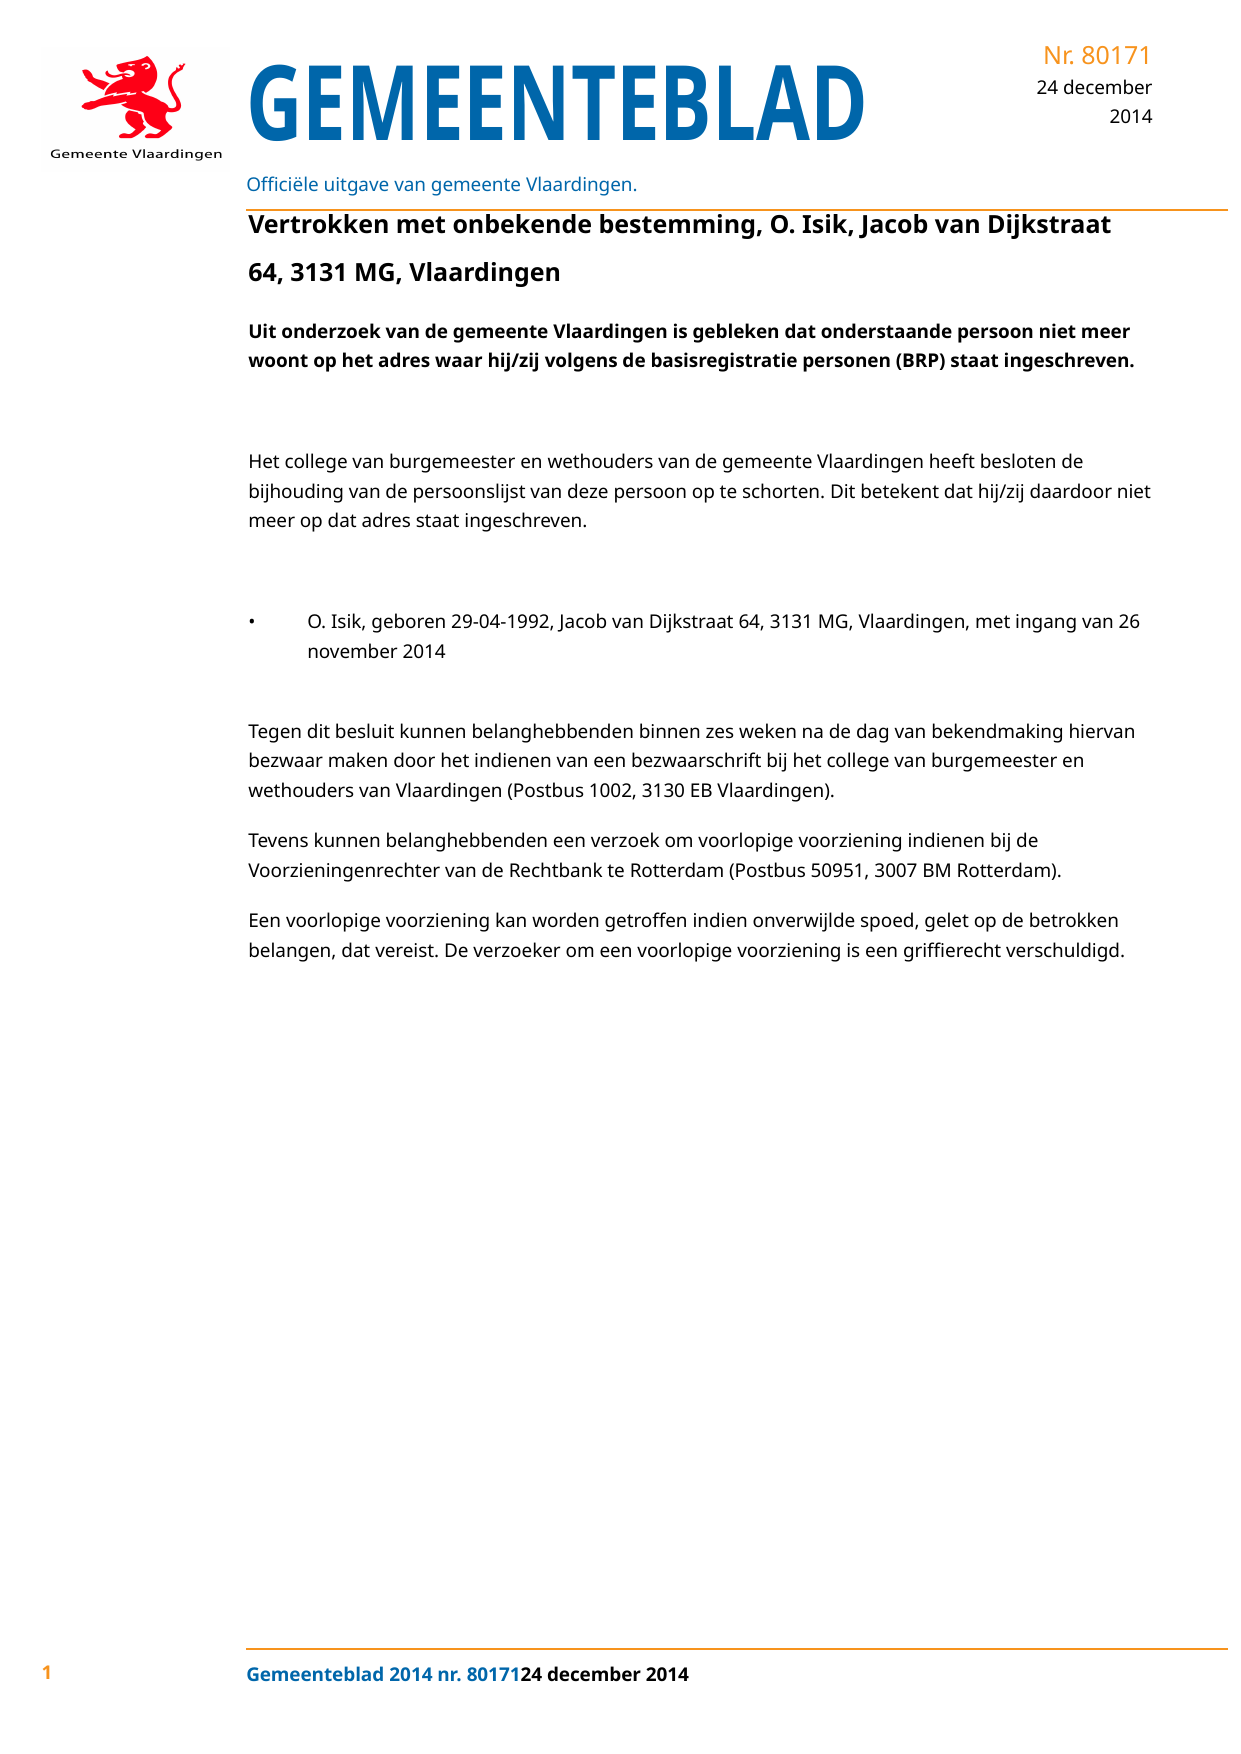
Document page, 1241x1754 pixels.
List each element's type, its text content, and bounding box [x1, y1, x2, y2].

picture [41, 47, 231, 172]
text Tegen dit besluit kunnen belanghebbenden binnen zes weken na de dag van bekendmaking hiervan bezwaar maken door het indienen van een bezwaarschrift bij het college van burgemeester en wethouders van Vlaardingen (Postbus 1002, 3130 EB Vlaardingen). [248, 718, 1152, 803]
list O. Isik, geboren 29-04-1992, Jacob van Dijkstraat 64, 3131 MG, Vlaardingen, met ingang van 26 november 2014 [248, 608, 1152, 664]
text Tevens kunnen belanghebbenden een verzoek om voorlopige voorziening indienen bij de Voorzieningenrechter van de Rechtbank te Rotterdam (Postbus 50951, 3007 BM Rotterdam). [248, 827, 1152, 883]
text Uit onderzoek van de gemeente Vlaardingen is gebleken dat onderstaande persoon niet meer woont op het adres waar hij/zij volgens de basisregistratie personen (BRP) staat ingeschreven. [248, 318, 1152, 373]
text Vertrokken met onbekende bestemming, O. Isik, Jacob van Dijkstraat 64, 3131 MG, Vlaardingen [248, 211, 1152, 288]
text Het college van burgemeester en wethouders van de gemeente Vlaardingen heeft besloten de bijhouding van de persoonslijst van deze persoon op te schorten. Dit betekent dat hij/zij daardoor niet meer op dat adres staat ingeschreven. [248, 448, 1152, 533]
text Een voorlopige voorziening kan worden getroffen indien onverwijlde spoed, gelet op de betrokken belangen, dat vereist. De verzoeker om een voorlopige voorziening is een griffierecht verschuldigd. [248, 907, 1152, 963]
